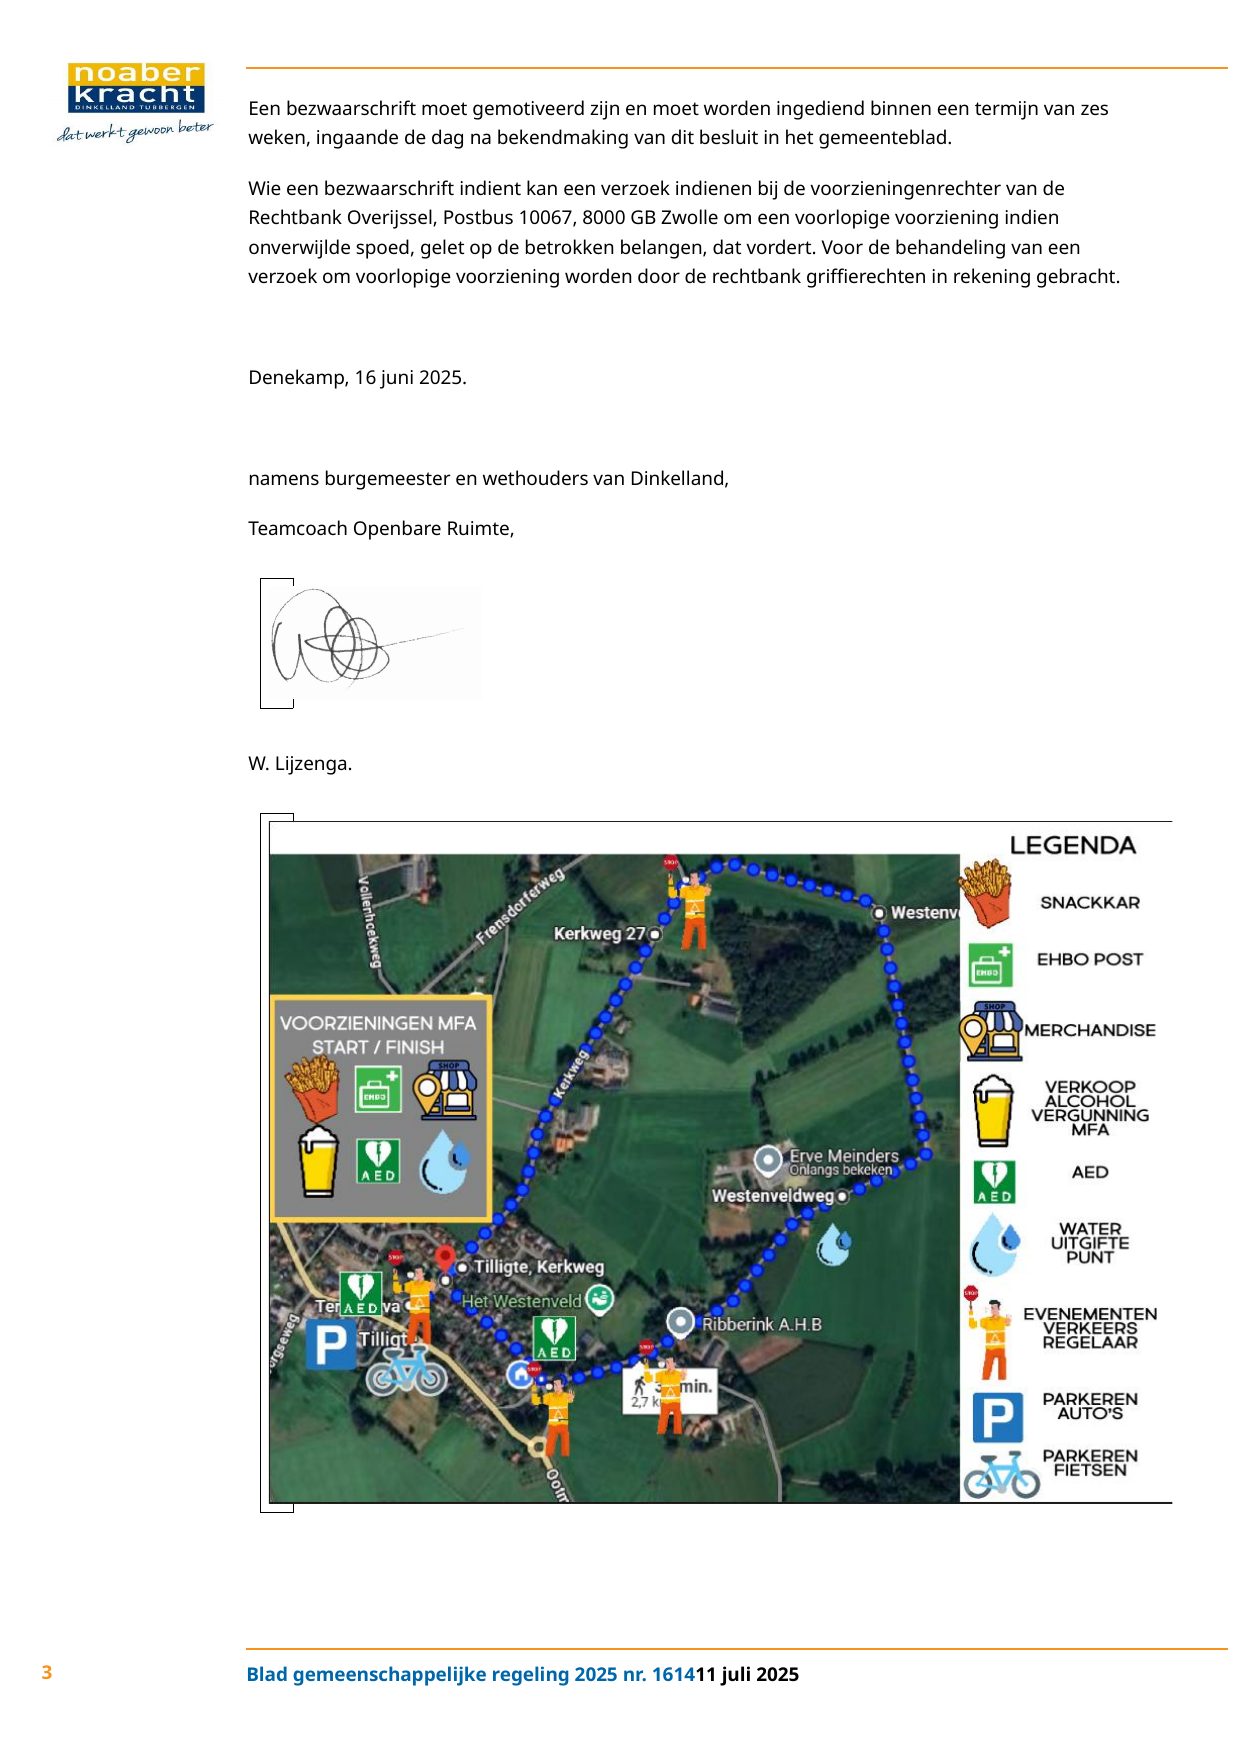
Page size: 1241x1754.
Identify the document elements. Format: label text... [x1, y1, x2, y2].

text Een bezwaarschrift moet gemotiveerd zijn en moet worden ingediend binnen een termijn van zes weken, ingaande de dag na bekendmaking van dit besluit in het gemeenteblad. [248, 95, 1152, 150]
picture [268, 821, 1173, 1504]
picture [268, 586, 483, 699]
picture [41, 47, 231, 172]
text Denekamp, 16 juni 2025. [248, 364, 1152, 390]
text namens burgemeester en wethouders van Dinkelland, [248, 465, 1152, 491]
text Teamcoach Openbare Ruimte, [248, 516, 1152, 541]
text W. Lijzenga. [248, 750, 1152, 776]
text Wie een bezwaarschrift indient kan een verzoek indienen bij de voorzieningenrechter van de Rechtbank Overijssel, Postbus 10067, 8000 GB Zwolle om een voorlopige voorziening indien onverwijlde spoed, gelet op de betrokken belangen, dat vordert. Voor de behandeling van een verzoek om voorlopige voorziening worden door de rechtbank griffierechten in rekening gebracht. [248, 175, 1152, 289]
